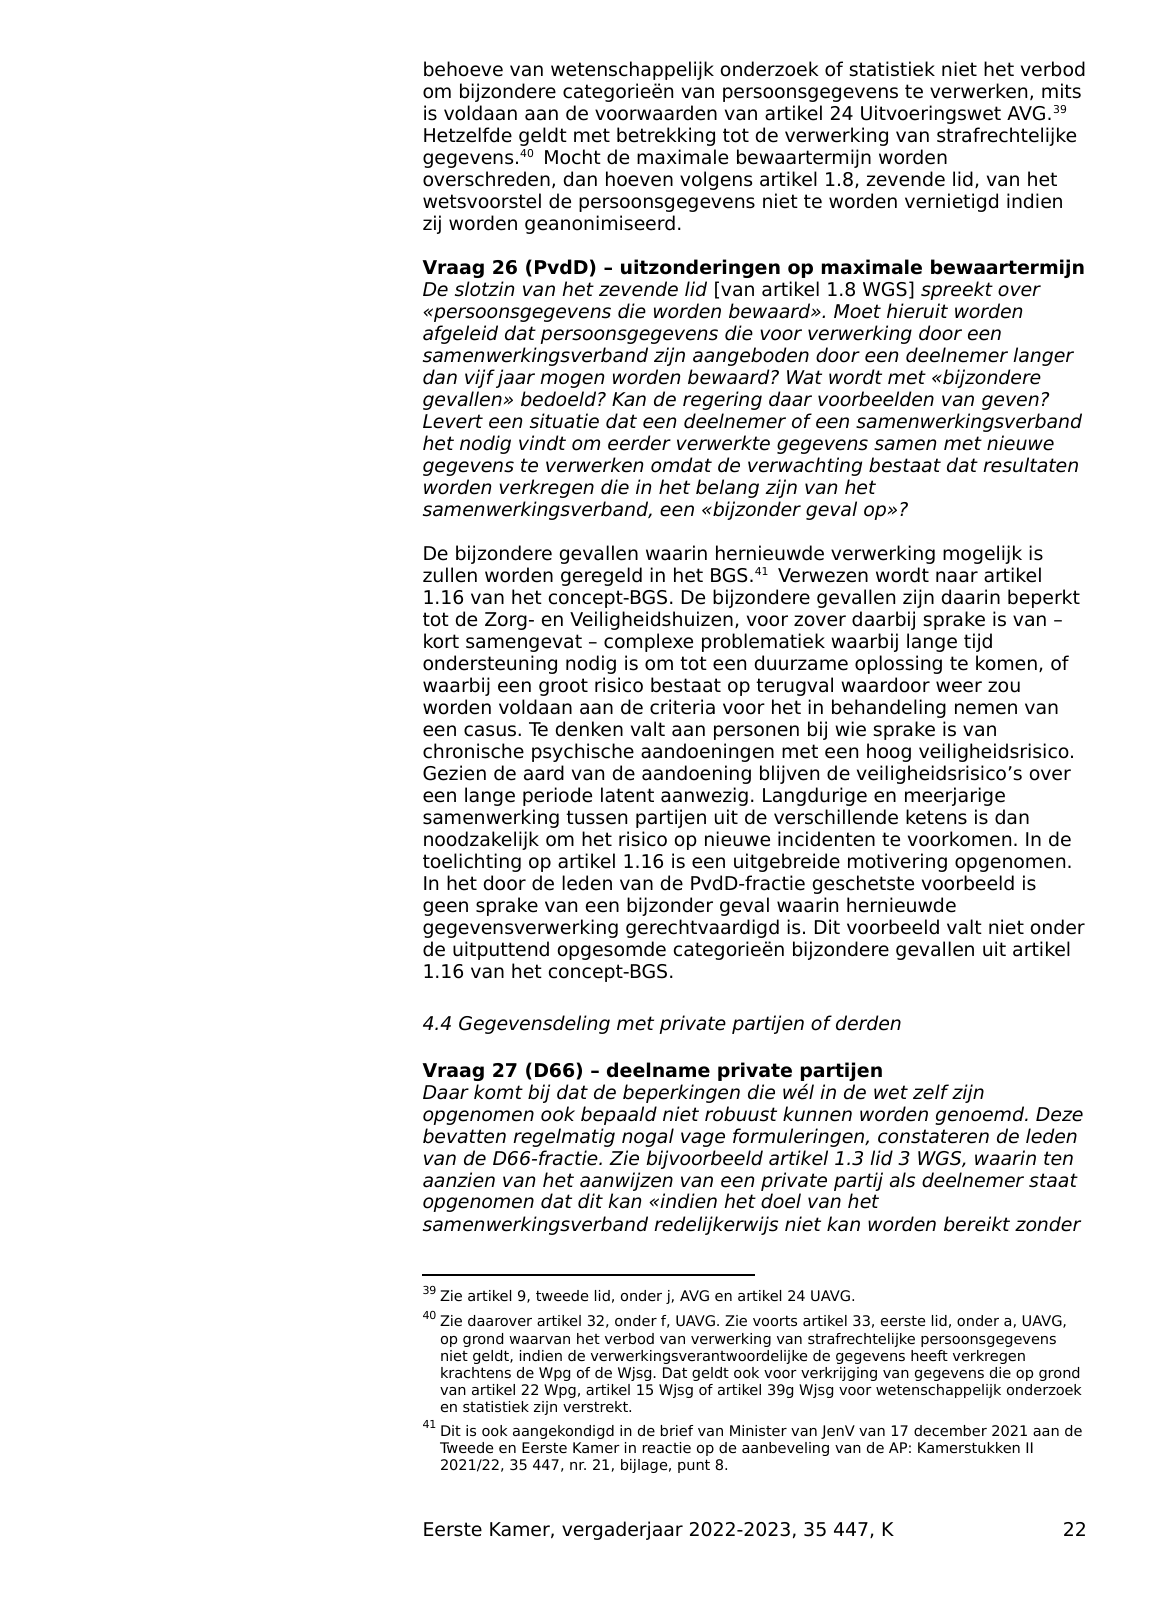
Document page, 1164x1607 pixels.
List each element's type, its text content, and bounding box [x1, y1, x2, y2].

text Zie artikel 9, tweede lid, onder j, AVG en artikel 24 UAVG. [422, 1284, 1087, 1306]
text De bijzondere gevallen waarin hernieuwde verwerking mogelijk is zullen worden geregeld in het BGS. Verwezen wordt naar artikel 1.16 van het concept-BGS. De bijzondere gevallen zijn daarin beperkt tot de Zorg- en Veiligheidshuizen, voor zover daarbij sprake is van – kort samengevat – complexe problematiek waarbij lange tijd ondersteuning nodig is om tot een duurzame oplossing te komen, of waarbij een groot risico bestaat op terugval waardoor weer zou worden voldaan aan de criteria voor het in behandeling nemen van een casus. Te denken valt aan personen bij wie sprake is van chronische psychische aandoeningen met een hoog veiligheidsrisico. Gezien de aard van de aandoening blijven de veiligheidsrisico’s over een lange periode latent aanwezig. Langdurige en meerjarige samenwerking tussen partijen uit de verschillende ketens is dan noodzakelijk om het risico op nieuwe incidenten te voorkomen. In de toelichting op artikel 1.16 is een uitgebreide motivering opgenomen. [422, 543, 1087, 873]
text Vraag 26 (PvdD) – uitzonderingen op maximale bewaartermijn [422, 257, 1087, 279]
subtitle 4.4 Gegevensdeling met private partijen of derden [422, 1013, 1087, 1034]
text behoeve van wetenschappelijk onderzoek of statistiek niet het verbod om bijzondere categorieën van persoonsgegevens te verwerken, mits is voldaan aan de voorwaarden van artikel 24 Uitvoeringswet AVG. Hetzelfde geldt met betrekking tot de verwerking van strafrechtelijke gegevens. Mocht de maximale bewaartermijn worden overschreden, dan hoeven volgens artikel 1.8, zevende lid, van het wetsvoorstel de persoonsgegevens niet te worden vernietigd indien zij worden geanonimiseerd. [422, 59, 1087, 235]
text Zie daarover artikel 32, onder f, UAVG. Zie voorts artikel 33, eerste lid, onder a, UAVG, op grond waarvan het verbod van verwerking van strafrechtelijke persoonsgegevens niet geldt, indien de verwerkingsverantwoordelijke de gegevens heeft verkregen krachtens de Wpg of de Wjsg. Dat geldt ook voor verkrijging van gegevens die op grond van artikel 22 Wpg, artikel 15 Wjsg of artikel 39g Wjsg voor wetenschappelijk onderzoek en statistiek zijn verstrekt. [422, 1309, 1087, 1416]
text Dit is ook aangekondigd in de brief van Minister van JenV van 17 december 2021 aan de Tweede en Eerste Kamer in reactie op de aanbeveling van de AP: Kamerstukken II 2021/22, 35 447, nr. 21, bijlage, punt 8. [422, 1418, 1087, 1474]
text Vraag 27 (D66) – deelname private partijen [422, 1059, 1087, 1082]
text In het door de leden van de PvdD-fractie geschetste voorbeeld is geen sprake van een bijzonder geval waarin hernieuwde gegevensverwerking gerechtvaardigd is. Dit voorbeeld valt niet onder de uitputtend opgesomde categorieën bijzondere gevallen uit artikel 1.16 van het concept-BGS. [422, 873, 1087, 983]
text De slotzin van het zevende lid [van artikel 1.8 WGS] spreekt over «persoonsgegevens die worden bewaard». Moet hieruit worden afgeleid dat persoonsgegevens die voor verwerking door een samenwerkingsverband zijn aangeboden door een deelnemer langer dan vijf jaar mogen worden bewaard? Wat wordt met «bijzondere gevallen» bedoeld? Kan de regering daar voorbeelden van geven? Levert een situatie dat een deelnemer of een samenwerkingsverband het nodig vindt om eerder verwerkte gegevens samen met nieuwe gegevens te verwerken omdat de verwachting bestaat dat resultaten worden verkregen die in het belang zijn van het samenwerkingsverband, een «bijzonder geval op»? [422, 279, 1087, 521]
text Daar komt bij dat de beperkingen die wél in de wet zelf zijn opgenomen ook bepaald niet robuust kunnen worden genoemd. Deze bevatten regelmatig nogal vage formuleringen, constateren de leden van de D66-fractie. Zie bijvoorbeeld artikel 1.3 lid 3 WGS, waarin ten aanzien van het aanwijzen van een private partij als deelnemer staat opgenomen dat dit kan «indien het doel van het samenwerkingsverband redelijkerwijs niet kan worden bereikt zonder [422, 1082, 1087, 1235]
